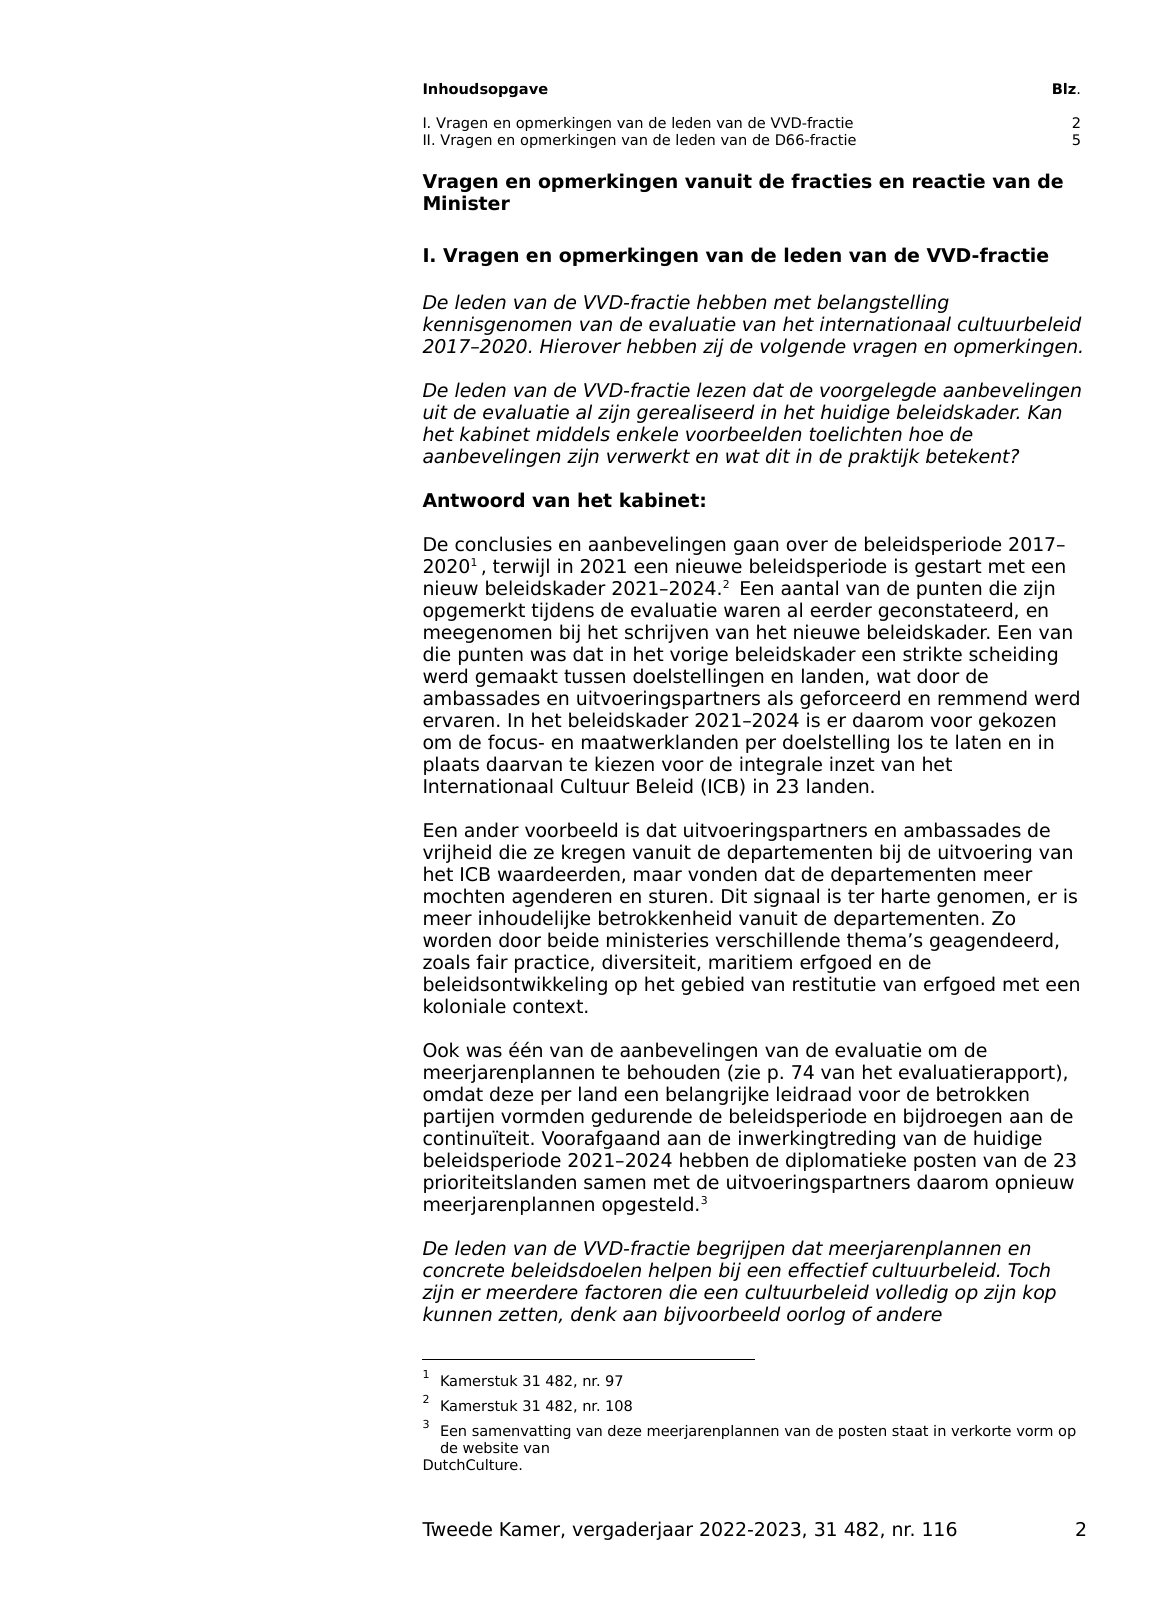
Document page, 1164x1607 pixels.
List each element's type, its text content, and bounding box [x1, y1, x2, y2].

table_cell 5 [1033, 132, 1087, 149]
text Een ander voorbeeld is dat uitvoeringspartners en ambassades de vrijheid die ze kregen vanuit de departementen bij de uitvoering van het ICB waardeerden, maar vonden dat de departementen meer mochten agenderen en sturen. Dit signaal is ter harte genomen, er is meer inhoudelijke betrokkenheid vanuit de departementen. Zo worden door beide ministeries verschillende thema’s geagendeerd, zoals fair practice, diversiteit, maritiem erfgoed en de beleidsontwikkeling op het gebied van restitutie van erfgoed met een koloniale context. [422, 820, 1087, 1018]
table_cell II. Vragen en opmerkingen van de leden van de D66-fractie [422, 132, 1033, 149]
table_cell [422, 98, 1033, 115]
subtitle Antwoord van het kabinet: [422, 490, 1087, 512]
table_header Blz. [1033, 81, 1087, 98]
subtitle Vragen en opmerkingen vanuit de fracties en reactie van de Minister [422, 171, 1087, 215]
table_header Inhoudsopgave [422, 81, 1033, 98]
text Kamerstuk 31 482, nr. 108 [422, 1393, 1087, 1416]
text DutchCulture. [422, 1457, 1087, 1474]
text De leden van de VVD-fractie begrijpen dat meerjarenplannen en concrete beleidsdoelen helpen bij een effectief cultuurbeleid. Toch zijn er meerdere factoren die een cultuurbeleid volledig op zijn kop kunnen zetten, denk aan bijvoorbeeld oorlog of andere [422, 1238, 1087, 1326]
table_cell 2 [1033, 115, 1087, 132]
table_cell I. Vragen en opmerkingen van de leden van de VVD-fractie [422, 115, 1033, 132]
text Ook was één van de aanbevelingen van de evaluatie om de meerjarenplannen te behouden (zie p. 74 van het evaluatierapport), omdat deze per land een belangrijke leidraad voor de betrokken partijen vormden gedurende de beleidsperiode en bijdroegen aan de continuïteit. Voorafgaand aan de inwerkingtreding van de huidige beleidsperiode 2021–2024 hebben de diplomatieke posten van de 23 prioriteitslanden samen met de uitvoeringspartners daarom opnieuw meerjarenplannen opgesteld. [422, 1040, 1087, 1216]
text Kamerstuk 31 482, nr. 97 [422, 1368, 1087, 1391]
text De leden van de VVD-fractie lezen dat de voorgelegde aanbevelingen uit de evaluatie al zijn gerealiseerd in het huidige beleidskader. Kan het kabinet middels enkele voorbeelden toelichten hoe de aanbevelingen zijn verwerkt en wat dit in de praktijk betekent? [422, 380, 1087, 468]
text Een samenvatting van deze meerjarenplannen van de posten staat in verkorte vorm op de website van [422, 1418, 1087, 1457]
text De leden van de VVD-fractie hebben met belangstelling kennisgenomen van de evaluatie van het internationaal cultuurbeleid 2017–2020. Hierover hebben zij de volgende vragen en opmerkingen. [422, 292, 1087, 358]
text De conclusies en aanbevelingen gaan over de beleidsperiode 2017–2020, terwijl in 2021 een nieuwe beleidsperiode is gestart met een nieuw beleidskader 2021–2024. Een aantal van de punten die zijn opgemerkt tijdens de evaluatie waren al eerder geconstateerd, en meegenomen bij het schrijven van het nieuwe beleidskader. Een van die punten was dat in het vorige beleidskader een strikte scheiding werd gemaakt tussen doelstellingen en landen, wat door de ambassades en uitvoeringspartners als geforceerd en remmend werd ervaren. In het beleidskader 2021–2024 is er daarom voor gekozen om de focus- en maatwerklanden per doelstelling los te laten en in plaats daarvan te kiezen voor de integrale inzet van het Internationaal Cultuur Beleid (ICB) in 23 landen. [422, 534, 1087, 798]
subtitle I. Vragen en opmerkingen van de leden van de VVD-fractie [422, 245, 1087, 267]
table_cell [1033, 98, 1087, 115]
